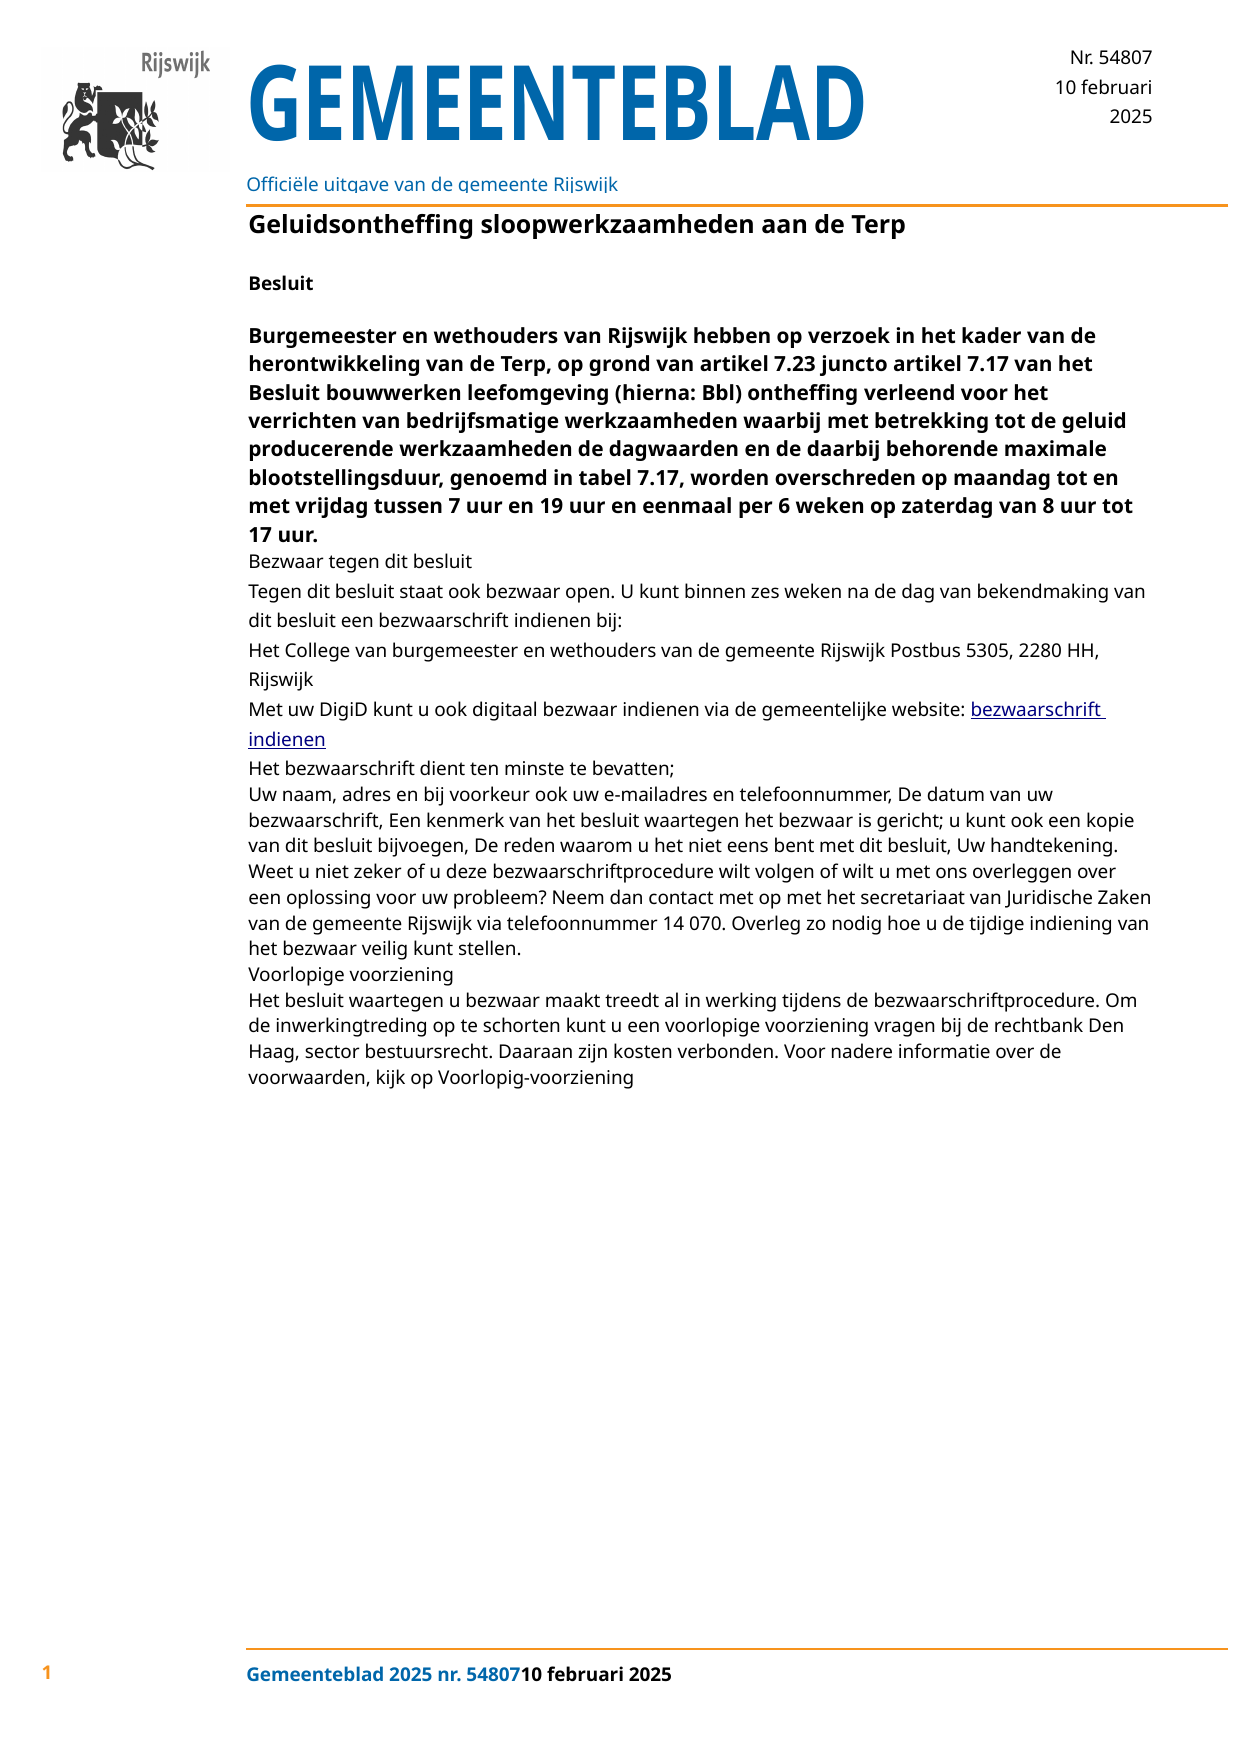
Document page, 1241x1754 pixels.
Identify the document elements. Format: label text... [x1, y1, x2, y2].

text Met uw DigiD kunt u ook digitaal bezwaar indienen via de gemeentelijke website: bezwaarschrift indienen [248, 696, 1152, 751]
text Geluidsontheffing sloopwerkzaamheden aan de Terp [248, 207, 1152, 241]
text Het bezwaarschrift dient ten minste te bevatten; [248, 755, 1152, 781]
text Weet u niet zeker of u deze bezwaarschriftprocedure wilt volgen of wilt u met ons overleggen over een oplossing voor uw probleem? Neem dan contact met op met het secretariaat van Juridische Zaken van de gemeente Rijswijk via telefoonnummer 14 070. Overleg zo nodig hoe u de tijdige indiening van het bezwaar veilig kunt stellen. [248, 858, 1152, 961]
text Het besluit waartegen u bezwaar maakt treedt al in werking tijdens de bezwaarschriftprocedure. Om de inwerkingtreding op te schorten kunt u een voorlopige voorziening vragen bij de rechtbank Den Haag, sector bestuursrecht. Daaraan zijn kosten verbonden. Voor nadere informatie over de voorwaarden, kijk op Voorlopig-voorziening [248, 987, 1152, 1090]
text Burgemeester en wethouders van Rijswijk hebben op verzoek in het kader van de herontwikkeling van de Terp, op grond van artikel 7.23 juncto artikel 7.17 van het Besluit bouwwerken leefomgeving (hierna: Bbl) ontheffing verleend voor het verrichten van bedrijfsmatige werkzaamheden waarbij met betrekking tot de geluid producerende werkzaamheden de dagwaarden en de daarbij behorende maximale blootstellingsduur, genoemd in tabel 7.17, worden overschreden op maandag tot en met vrijdag tussen 7 uur en 19 uur en eenmaal per 6 weken op zaterdag van 8 uur tot 17 uur. [248, 321, 1152, 548]
text Uw naam, adres en bij voorkeur ook uw e-mailadres en telefoonnummer, De datum van uw bezwaarschrift, Een kenmerk van het besluit waartegen het bezwaar is gericht; u kunt ook een kopie van dit besluit bijvoegen, De reden waarom u het niet eens bent met dit besluit, Uw handtekening. [248, 781, 1152, 858]
text Tegen dit besluit staat ook bezwaar open. U kunt binnen zes weken na de dag van bekendmaking van dit besluit een bezwaarschrift indienen bij: [248, 578, 1152, 633]
text Besluit [248, 270, 1152, 296]
text Voorlopige voorziening [248, 961, 1152, 987]
picture [41, 47, 231, 172]
text Het College van burgemeester en wethouders van de gemeente Rijswijk Postbus 5305, 2280 HH, Rijswijk [248, 637, 1152, 692]
text Bezwaar tegen dit besluit [248, 548, 1152, 574]
